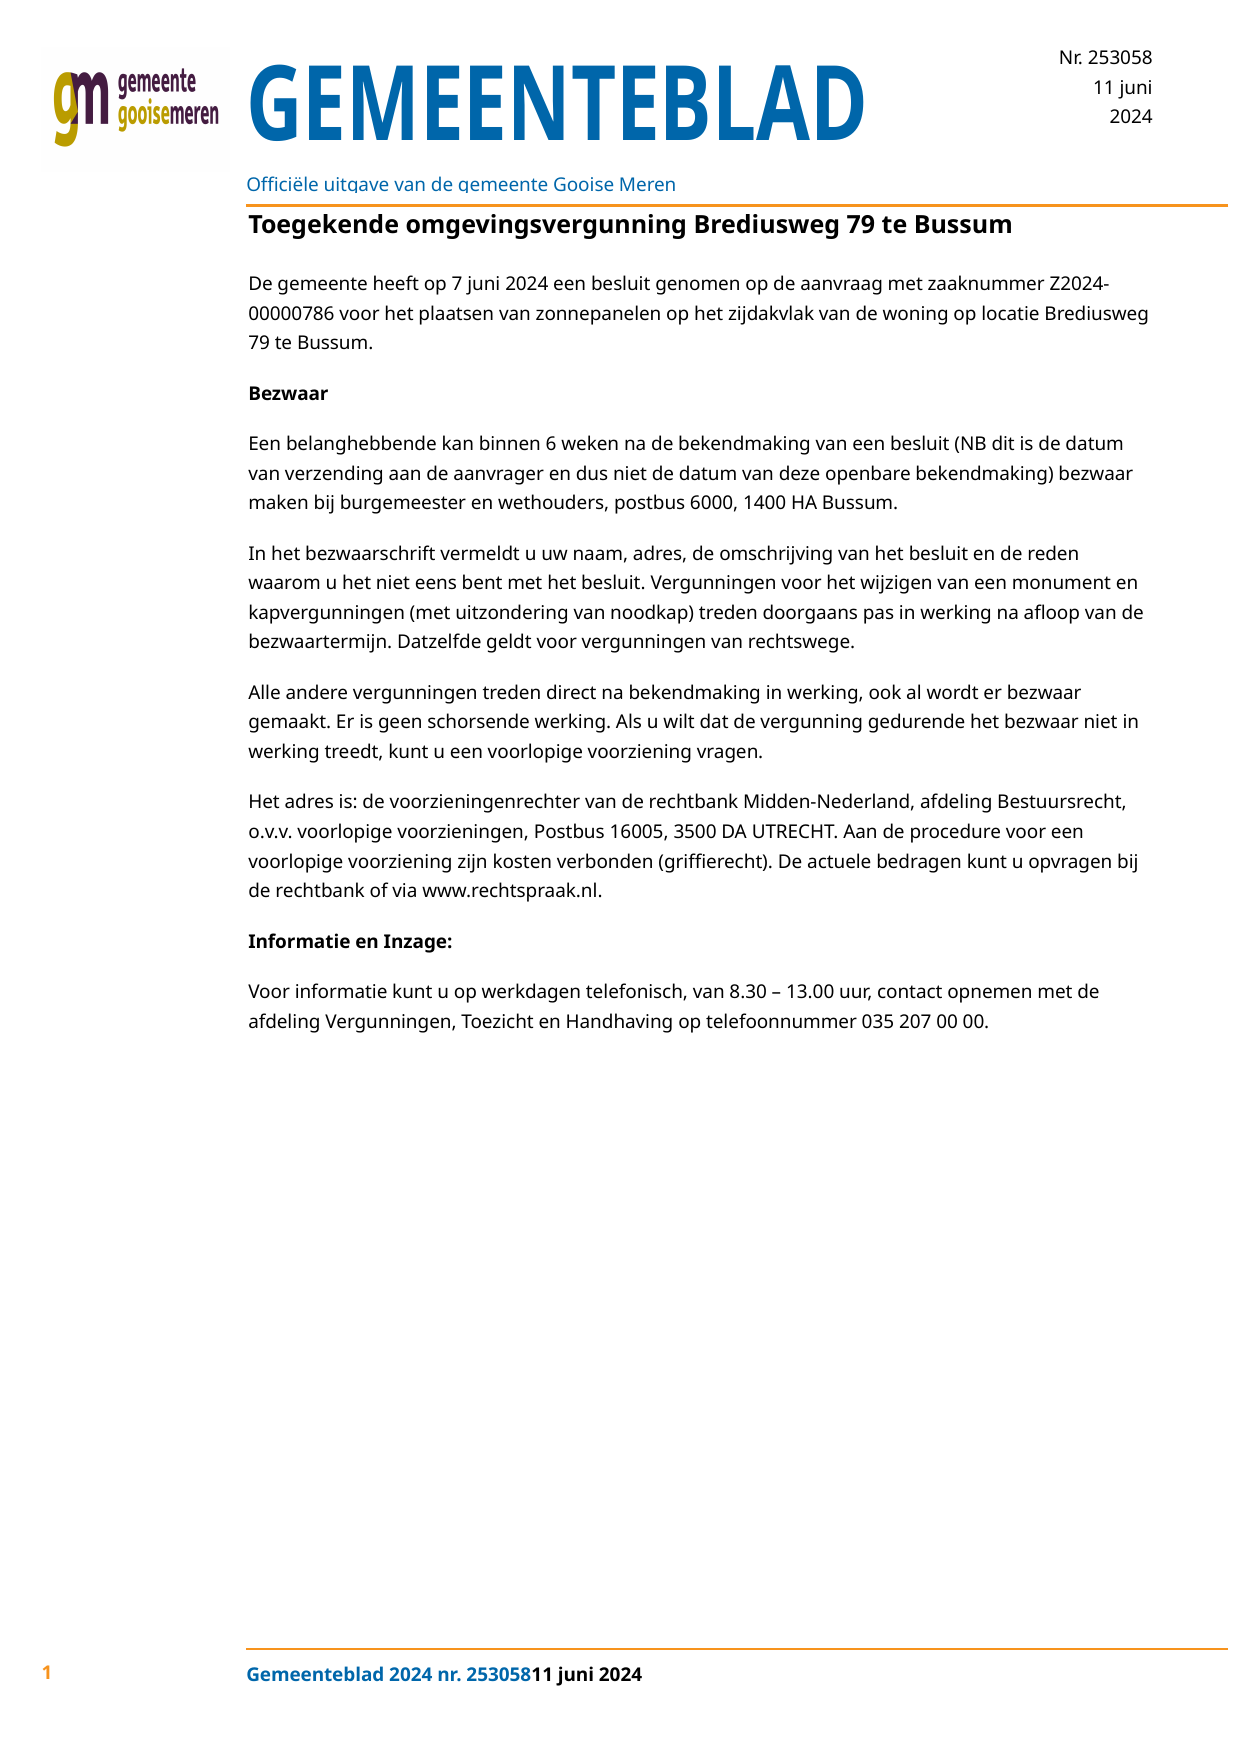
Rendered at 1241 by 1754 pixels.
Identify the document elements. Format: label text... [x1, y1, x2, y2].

text In het bezwaarschrift vermeldt u uw naam, adres, de omschrijving van het besluit en de reden waarom u het niet eens bent met het besluit. Vergunningen voor het wijzigen van een monument en kapvergunningen (met uitzondering van noodkap) treden doorgaans pas in werking na afloop van de bezwaartermijn. Datzelfde geldt voor vergunningen van rechtswege. [248, 540, 1152, 654]
text De gemeente heeft op 7 juni 2024 een besluit genomen op de aanvraag met zaaknummer Z2024-00000786 voor het plaatsen van zonnepanelen op het zijdakvlak van de woning op locatie Brediusweg 79 te Bussum. [248, 270, 1152, 355]
text Informatie en Inzage: [248, 928, 1152, 953]
picture [41, 47, 231, 172]
text Bezwaar [248, 380, 1152, 406]
text Het adres is: de voorzieningenrechter van de rechtbank Midden-Nederland, afdeling Bestuursrecht, o.v.v. voorlopige voorzieningen, Postbus 16005, 3500 DA UTRECHT. Aan de procedure voor een voorlopige voorziening zijn kosten verbonden (griffierecht). De actuele bedragen kunt u opvragen bij de rechtbank of via www.rechtspraak.nl. [248, 789, 1152, 903]
text Alle andere vergunningen treden direct na bekendmaking in werking, ook al wordt er bezwaar gemaakt. Er is geen schorsende werking. Als u wilt dat de vergunning gedurende het bezwaar niet in werking treedt, kunt u een voorlopige voorziening vragen. [248, 679, 1152, 764]
text Een belanghebbende kan binnen 6 weken na de bekendmaking van een besluit (NB dit is de datum van verzending aan de aanvrager en dus niet de datum van deze openbare bekendmaking) bezwaar maken bij burgemeester en wethouders, postbus 6000, 1400 HA Bussum. [248, 430, 1152, 515]
text Voor informatie kunt u op werkdagen telefonisch, van 8.30 – 13.00 uur, contact opnemen met de afdeling Vergunningen, Toezicht en Handhaving op telefoonnummer 035 207 00 00. [248, 978, 1152, 1033]
text Toegekende omgevingsvergunning Brediusweg 79 te Bussum [248, 207, 1152, 241]
